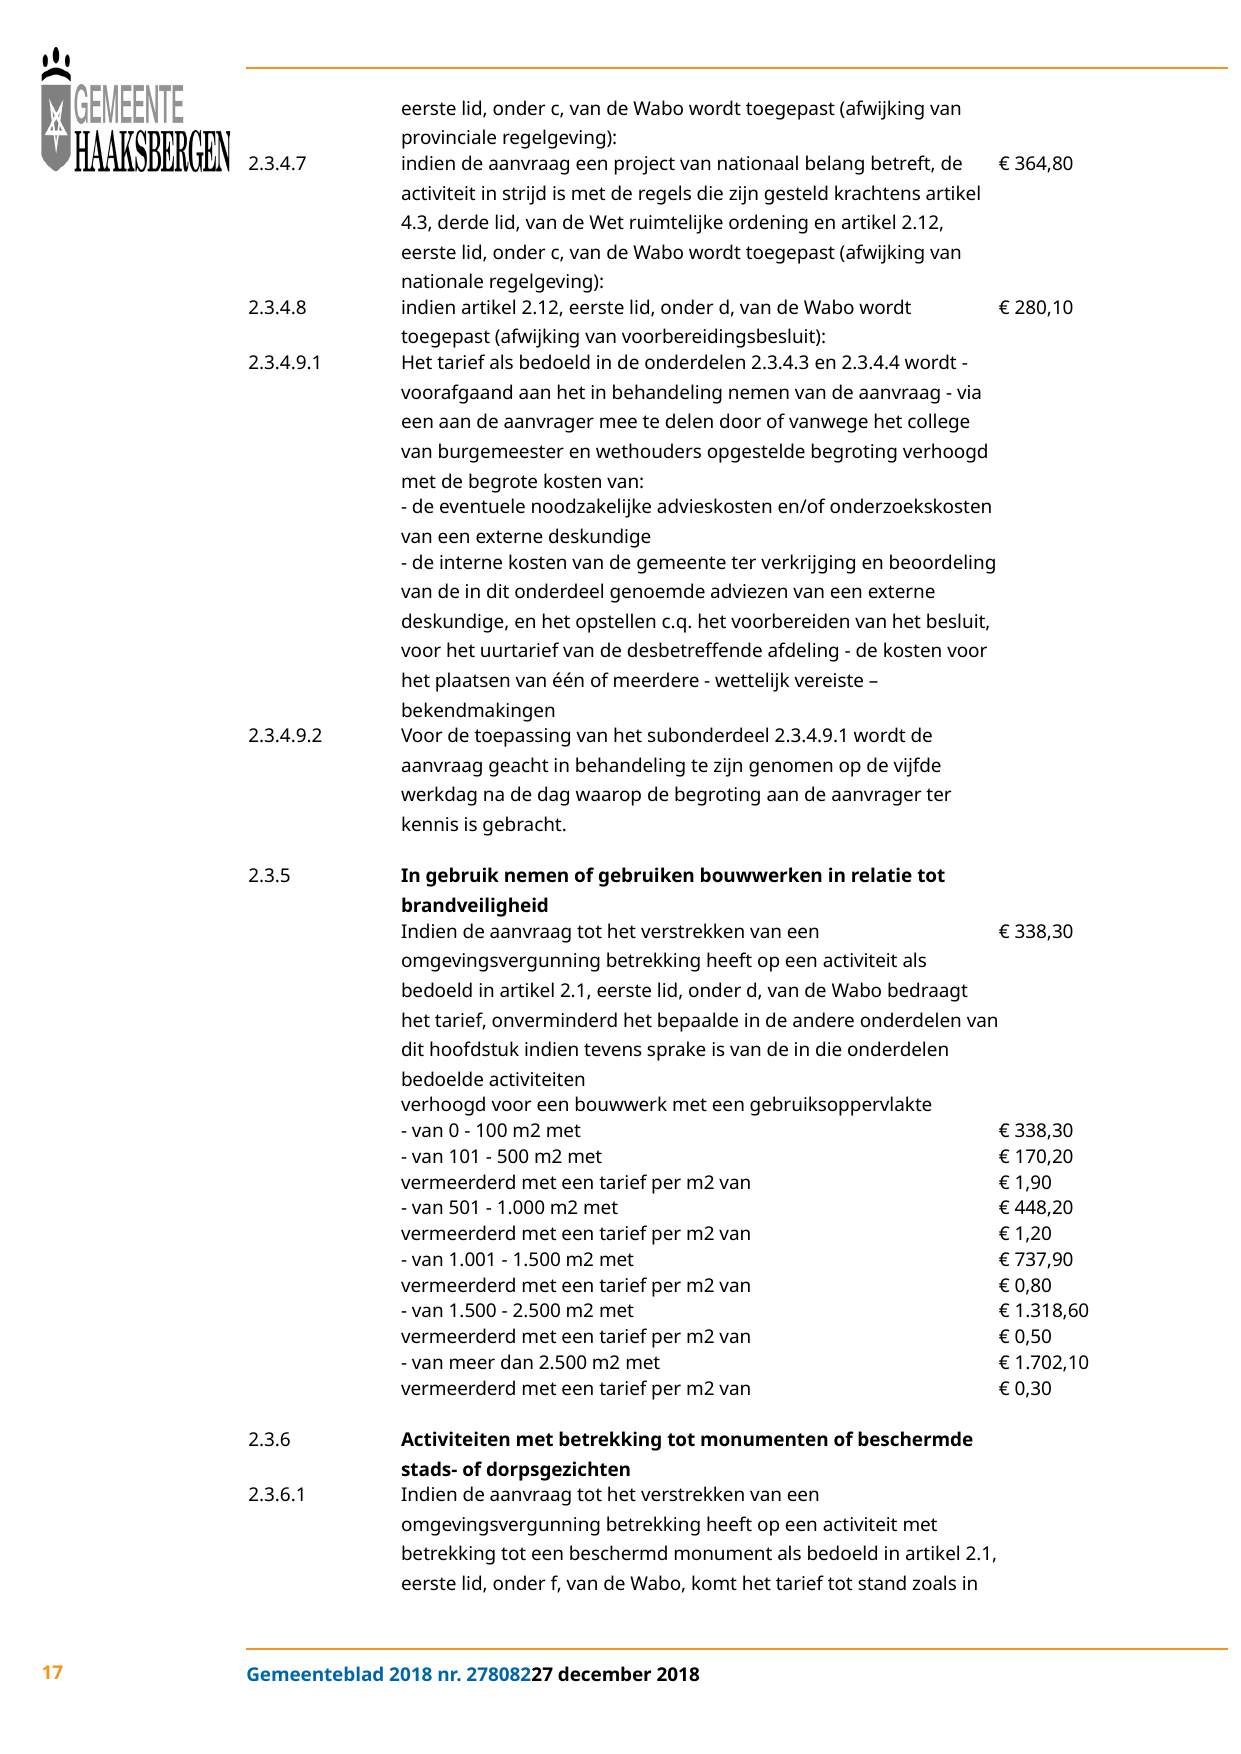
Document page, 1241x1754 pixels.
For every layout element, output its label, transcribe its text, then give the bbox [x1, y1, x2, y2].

table_cell € 0,80 [999, 1272, 1152, 1297]
table_cell € 1,90 [999, 1169, 1152, 1194]
table_cell [999, 1400, 1152, 1426]
table_cell [248, 549, 401, 722]
table_cell [248, 494, 401, 549]
table_cell [999, 863, 1152, 918]
table_cell 2.3.6 [248, 1426, 401, 1481]
table_cell vermeerderd met een tarief per m2 van [401, 1169, 999, 1194]
table_cell [248, 1400, 401, 1426]
table_cell [999, 1481, 1152, 1596]
table_cell [999, 494, 1152, 549]
table_cell € 170,20 [999, 1143, 1152, 1169]
table_cell 2.3.6.1 [248, 1481, 401, 1596]
table_cell € 0,50 [999, 1323, 1152, 1349]
table_cell [999, 95, 1152, 150]
table_cell [248, 837, 401, 863]
table_cell € 280,10 [999, 294, 1152, 349]
table_cell 2.3.4.9.2 [248, 723, 401, 837]
table_cell € 448,20 [999, 1195, 1152, 1220]
table_cell € 0,30 [999, 1375, 1152, 1400]
table_cell [999, 723, 1152, 837]
table_cell [248, 1349, 401, 1375]
table_cell [999, 1426, 1152, 1481]
table_cell 2.3.4.7 [248, 150, 401, 294]
table_cell Activiteiten met betrekking tot monumenten of beschermde stads- of dorpsgezichten [401, 1426, 999, 1481]
table_cell - de eventuele noodzakelijke advieskosten en/of onderzoekskosten van een externe deskundige [401, 494, 999, 549]
table_cell [248, 1143, 401, 1169]
table_cell 2.3.4.9.1 [248, 350, 401, 493]
table_cell [248, 1195, 401, 1220]
table_cell € 338,30 [999, 1118, 1152, 1143]
table_cell verhoogd voor een bouwwerk met een gebruiksoppervlakte [401, 1092, 999, 1117]
table_cell In gebruik nemen of gebruiken bouwwerken in relatie tot brandveiligheid [401, 863, 999, 918]
table_cell [248, 1272, 401, 1297]
table_cell vermeerderd met een tarief per m2 van [401, 1272, 999, 1297]
table_cell [999, 549, 1152, 722]
table_cell Indien de aanvraag tot het verstrekken van een omgevingsvergunning betrekking heeft op een activiteit als bedoeld in artikel 2.1, eerste lid, onder d, van de Wabo bedraagt het tarief, onverminderd het bepaalde in de andere onderdelen van dit hoofdstuk indien tevens sprake is van de in die onderdelen bedoelde activiteiten [401, 918, 999, 1092]
table_cell 2.3.4.8 [248, 294, 401, 349]
table_cell [248, 1220, 401, 1246]
table_cell Indien de aanvraag tot het verstrekken van een omgevingsvergunning betrekking heeft op een activiteit met betrekking tot een beschermd monument als bedoeld in artikel 2.1, eerste lid, onder f, van de Wabo, komt het tarief tot stand zoals in [401, 1481, 999, 1596]
table_cell [248, 95, 401, 150]
table_cell € 1.702,10 [999, 1349, 1152, 1375]
table_cell eerste lid, onder c, van de Wabo wordt toegepast (afwijking van provinciale regelgeving): [401, 95, 999, 150]
table_cell - van 1.500 - 2.500 m2 met [401, 1298, 999, 1323]
table_cell [999, 350, 1152, 493]
table_cell Het tarief als bedoeld in de onderdelen 2.3.4.3 en 2.3.4.4 wordt - voorafgaand aan het in behandeling nemen van de aanvraag - via een aan de aanvrager mee te delen door of vanwege het college van burgemeester en wethouders opgestelde begroting verhoogd met de begrote kosten van: [401, 350, 999, 493]
table_cell indien de aanvraag een project van nationaal belang betreft, de activiteit in strijd is met de regels die zijn gesteld krachtens artikel 4.3, derde lid, van de Wet ruimtelijke ordening en artikel 2.12, eerste lid, onder c, van de Wabo wordt toegepast (afwijking van nationale regelgeving): [401, 150, 999, 294]
table_cell [401, 1400, 999, 1426]
table_cell [999, 837, 1152, 863]
table_cell vermeerderd met een tarief per m2 van [401, 1375, 999, 1400]
table_cell - de interne kosten van de gemeente ter verkrijging en beoordeling van de in dit onderdeel genoemde adviezen van een externe deskundige, en het opstellen c.q. het voorbereiden van het besluit, voor het uurtarief van de desbetreffende afdeling - de kosten voor het plaatsen van één of meerdere - wettelijk vereiste – bekendmakingen [401, 549, 999, 722]
table_cell vermeerderd met een tarief per m2 van [401, 1323, 999, 1349]
table_cell - van 1.001 - 1.500 m2 met [401, 1246, 999, 1272]
table_cell - van 0 - 100 m2 met [401, 1118, 999, 1143]
table_cell [248, 1246, 401, 1272]
table_cell € 364,80 [999, 150, 1152, 294]
picture [41, 47, 231, 172]
table_cell [248, 1375, 401, 1400]
table_cell [248, 918, 401, 1092]
table_cell [248, 1323, 401, 1349]
table_cell [248, 1118, 401, 1143]
table_cell € 1.318,60 [999, 1298, 1152, 1323]
table_cell vermeerderd met een tarief per m2 van [401, 1220, 999, 1246]
table_cell [248, 1092, 401, 1117]
table_cell [999, 1092, 1152, 1117]
table_cell indien artikel 2.12, eerste lid, onder d, van de Wabo wordt toegepast (afwijking van voorbereidingsbesluit): [401, 294, 999, 349]
table_cell - van 501 - 1.000 m2 met [401, 1195, 999, 1220]
table_cell [248, 1169, 401, 1194]
table_cell 2.3.5 [248, 863, 401, 918]
table_cell € 1,20 [999, 1220, 1152, 1246]
table_cell € 737,90 [999, 1246, 1152, 1272]
table_cell Voor de toepassing van het subonderdeel 2.3.4.9.1 wordt de aanvraag geacht in behandeling te zijn genomen op de vijfde werkdag na de dag waarop de begroting aan de aanvrager ter kennis is gebracht. [401, 723, 999, 837]
table_cell € 338,30 [999, 918, 1152, 1092]
table_cell - van meer dan 2.500 m2 met [401, 1349, 999, 1375]
table_cell - van 101 - 500 m2 met [401, 1143, 999, 1169]
table_cell [248, 1298, 401, 1323]
table_cell [401, 837, 999, 863]
